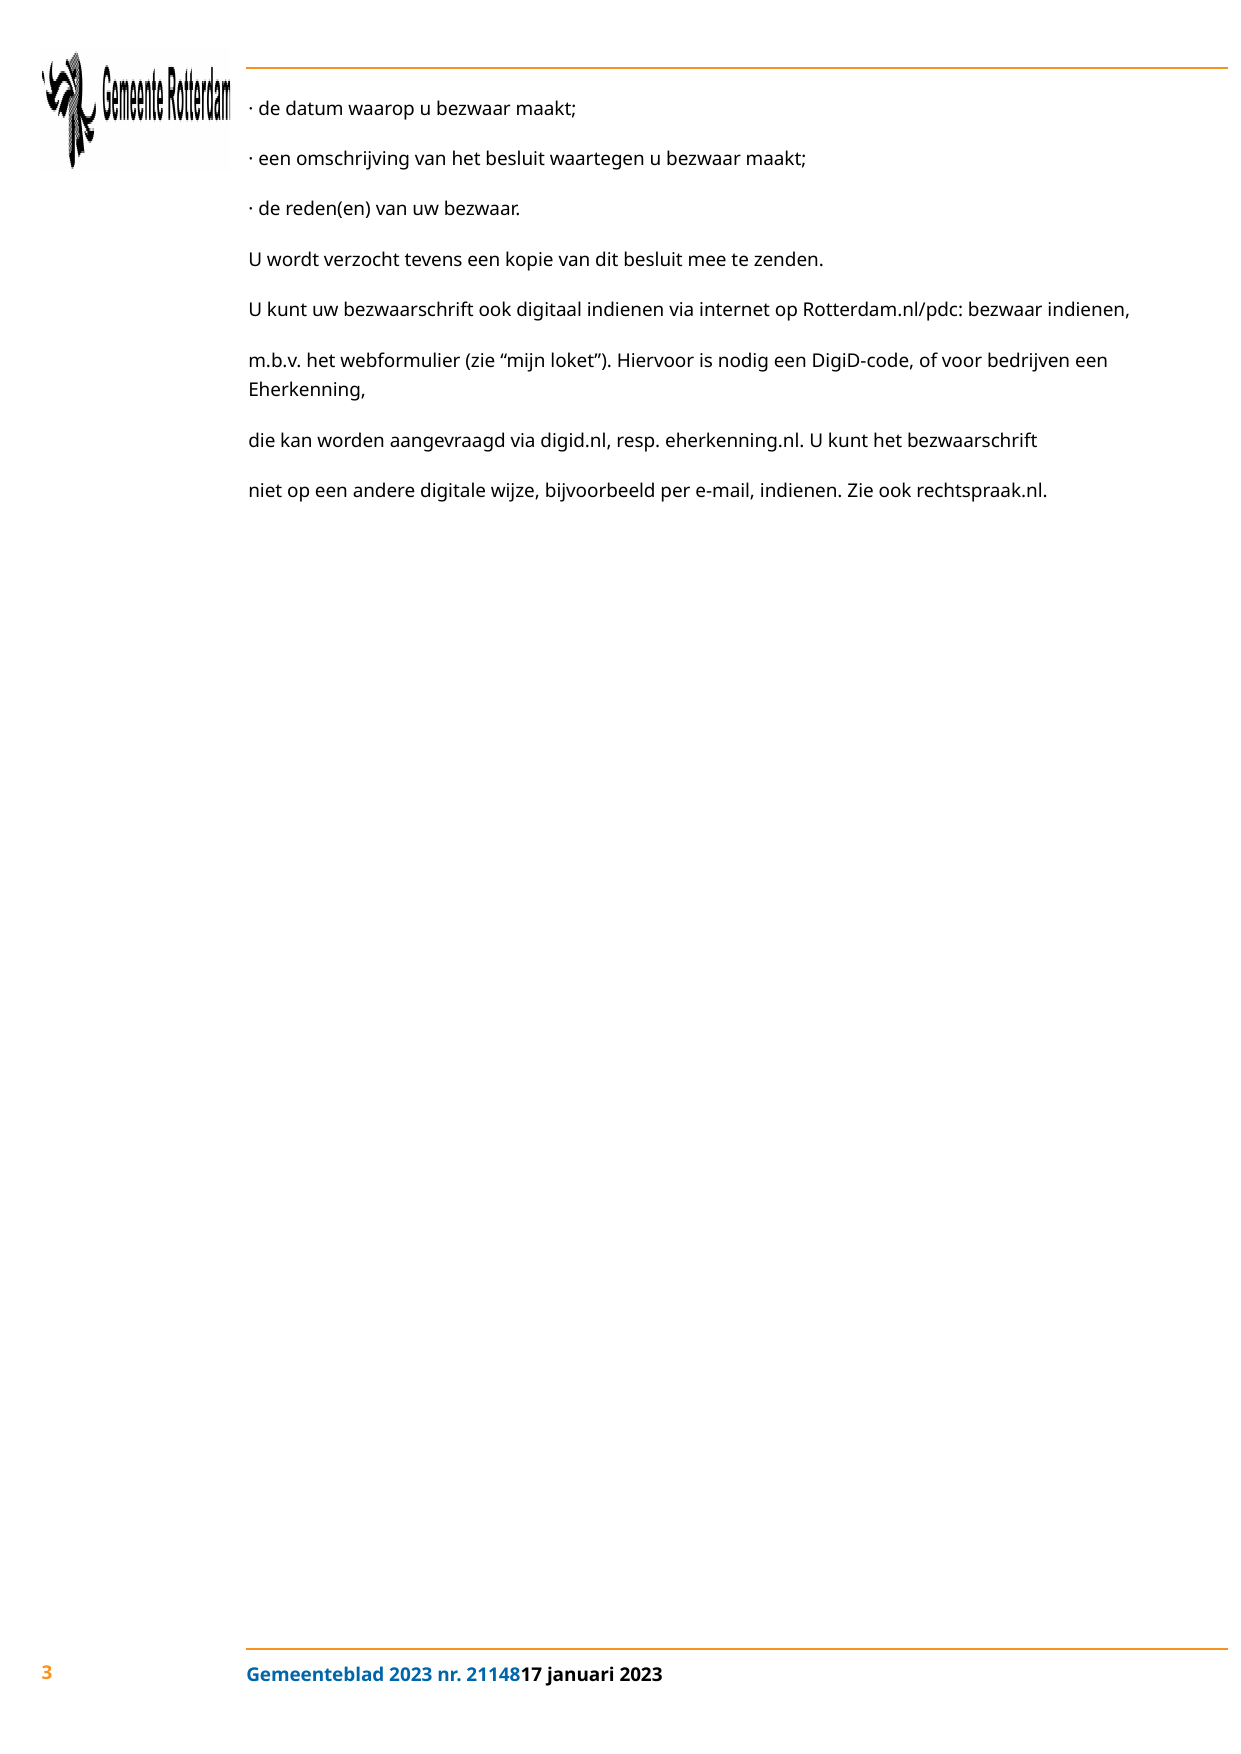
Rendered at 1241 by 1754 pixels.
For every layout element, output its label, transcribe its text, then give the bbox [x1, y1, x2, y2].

text · een omschrijving van het besluit waartegen u bezwaar maakt; [248, 145, 1152, 171]
text U kunt uw bezwaarschrift ook digitaal indienen via internet op Rotterdam.nl/pdc: bezwaar indienen, [248, 296, 1152, 322]
picture [41, 47, 231, 172]
text die kan worden aangevraagd via digid.nl, resp. eherkenning.nl. U kunt het bezwaarschrift [248, 427, 1152, 453]
text U wordt verzocht tevens een kopie van dit besluit mee te zenden. [248, 246, 1152, 272]
text m.b.v. het webformulier (zie “mijn loket”). Hiervoor is nodig een DigiD-code, of voor bedrijven een Eherkenning, [248, 347, 1152, 402]
text niet op een andere digitale wijze, bijvoorbeeld per e-mail, indienen. Zie ook rechtspraak.nl. [248, 477, 1152, 503]
text · de reden(en) van uw bezwaar. [248, 196, 1152, 221]
text · de datum waarop u bezwaar maakt; [248, 95, 1152, 121]
